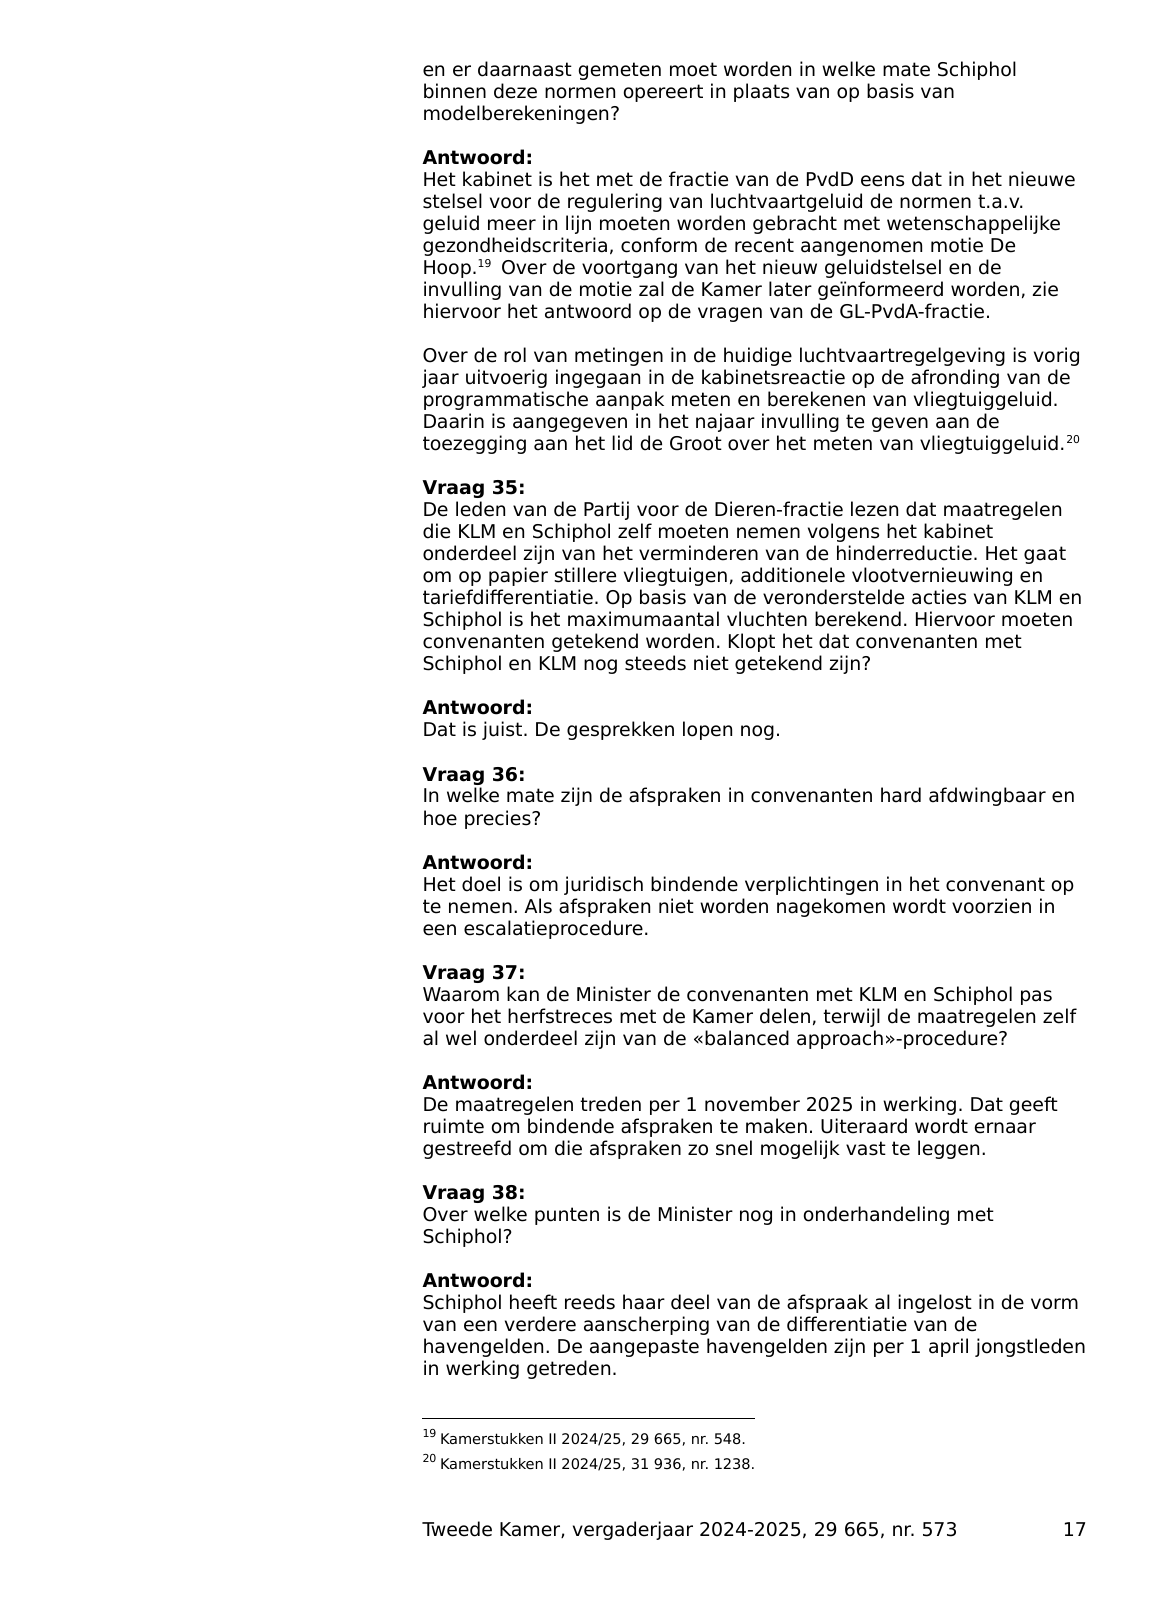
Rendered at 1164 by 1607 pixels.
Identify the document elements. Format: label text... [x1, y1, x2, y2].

text Antwoord: [422, 1072, 1087, 1094]
text Het kabinet is het met de fractie van de PvdD eens dat in het nieuwe stelsel voor de regulering van luchtvaartgeluid de normen t.a.v. geluid meer in lijn moeten worden gebracht met wetenschappelijke gezondheidscriteria, conform de recent aangenomen motie De Hoop. Over de voortgang van het nieuw geluidstelsel en de invulling van de motie zal de Kamer later geïnformeerd worden, zie hiervoor het antwoord op de vragen van de GL-PvdA-fractie. [422, 169, 1087, 323]
text Vraag 37: [422, 962, 1087, 984]
text Schiphol heeft reeds haar deel van de afspraak al ingelost in de vorm van een verdere aanscherping van de differentiatie van de havengelden. De aangepaste havengelden zijn per 1 april jongstleden in werking getreden. [422, 1292, 1087, 1380]
text In welke mate zijn de afspraken in convenanten hard afdwingbaar en hoe precies? [422, 785, 1087, 829]
text Antwoord: [422, 697, 1087, 719]
text Vraag 38: [422, 1182, 1087, 1204]
text De leden van de Partij voor de Dieren-fractie lezen dat maatregelen die KLM en Schiphol zelf moeten nemen volgens het kabinet onderdeel zijn van het verminderen van de hinderreductie. Het gaat om op papier stillere vliegtuigen, additionele vlootvernieuwing en tariefdifferentiatie. Op basis van de veronderstelde acties van KLM en Schiphol is het maximumaantal vluchten berekend. Hiervoor moeten convenanten getekend worden. Klopt het dat convenanten met Schiphol en KLM nog steeds niet getekend zijn? [422, 499, 1087, 675]
text Dat is juist. De gesprekken lopen nog. [422, 719, 1087, 741]
text Vraag 36: [422, 763, 1087, 785]
text De maatregelen treden per 1 november 2025 in werking. Dat geeft ruimte om bindende afspraken te maken. Uiteraard wordt ernaar gestreefd om die afspraken zo snel mogelijk vast te leggen. [422, 1094, 1087, 1160]
text Antwoord: [422, 852, 1087, 873]
text Antwoord: [422, 1270, 1087, 1292]
text Waarom kan de Minister de convenanten met KLM en Schiphol pas voor het herfstreces met de Kamer delen, terwijl de maatregelen zelf al wel onderdeel zijn van de «balanced approach»-procedure? [422, 984, 1087, 1049]
text Kamerstukken II 2024/25, 29 665, nr. 548. [422, 1427, 1087, 1449]
text Kamerstukken II 2024/25, 31 936, nr. 1238. [422, 1452, 1087, 1474]
text Over welke punten is de Minister nog in onderhandeling met Schiphol? [422, 1204, 1087, 1248]
text Het doel is om juridisch bindende verplichtingen in het convenant op te nemen. Als afspraken niet worden nagekomen wordt voorzien in een escalatieprocedure. [422, 873, 1087, 939]
text Antwoord: [422, 147, 1087, 169]
text en er daarnaast gemeten moet worden in welke mate Schiphol binnen deze normen opereert in plaats van op basis van modelberekeningen? [422, 59, 1087, 125]
text Vraag 35: [422, 477, 1087, 499]
text Over de rol van metingen in de huidige luchtvaartregelgeving is vorig jaar uitvoerig ingegaan in de kabinetsreactie op de afronding van de programmatische aanpak meten en berekenen van vliegtuiggeluid. Daarin is aangegeven in het najaar invulling te geven aan de toezegging aan het lid de Groot over het meten van vliegtuiggeluid. [422, 345, 1087, 455]
